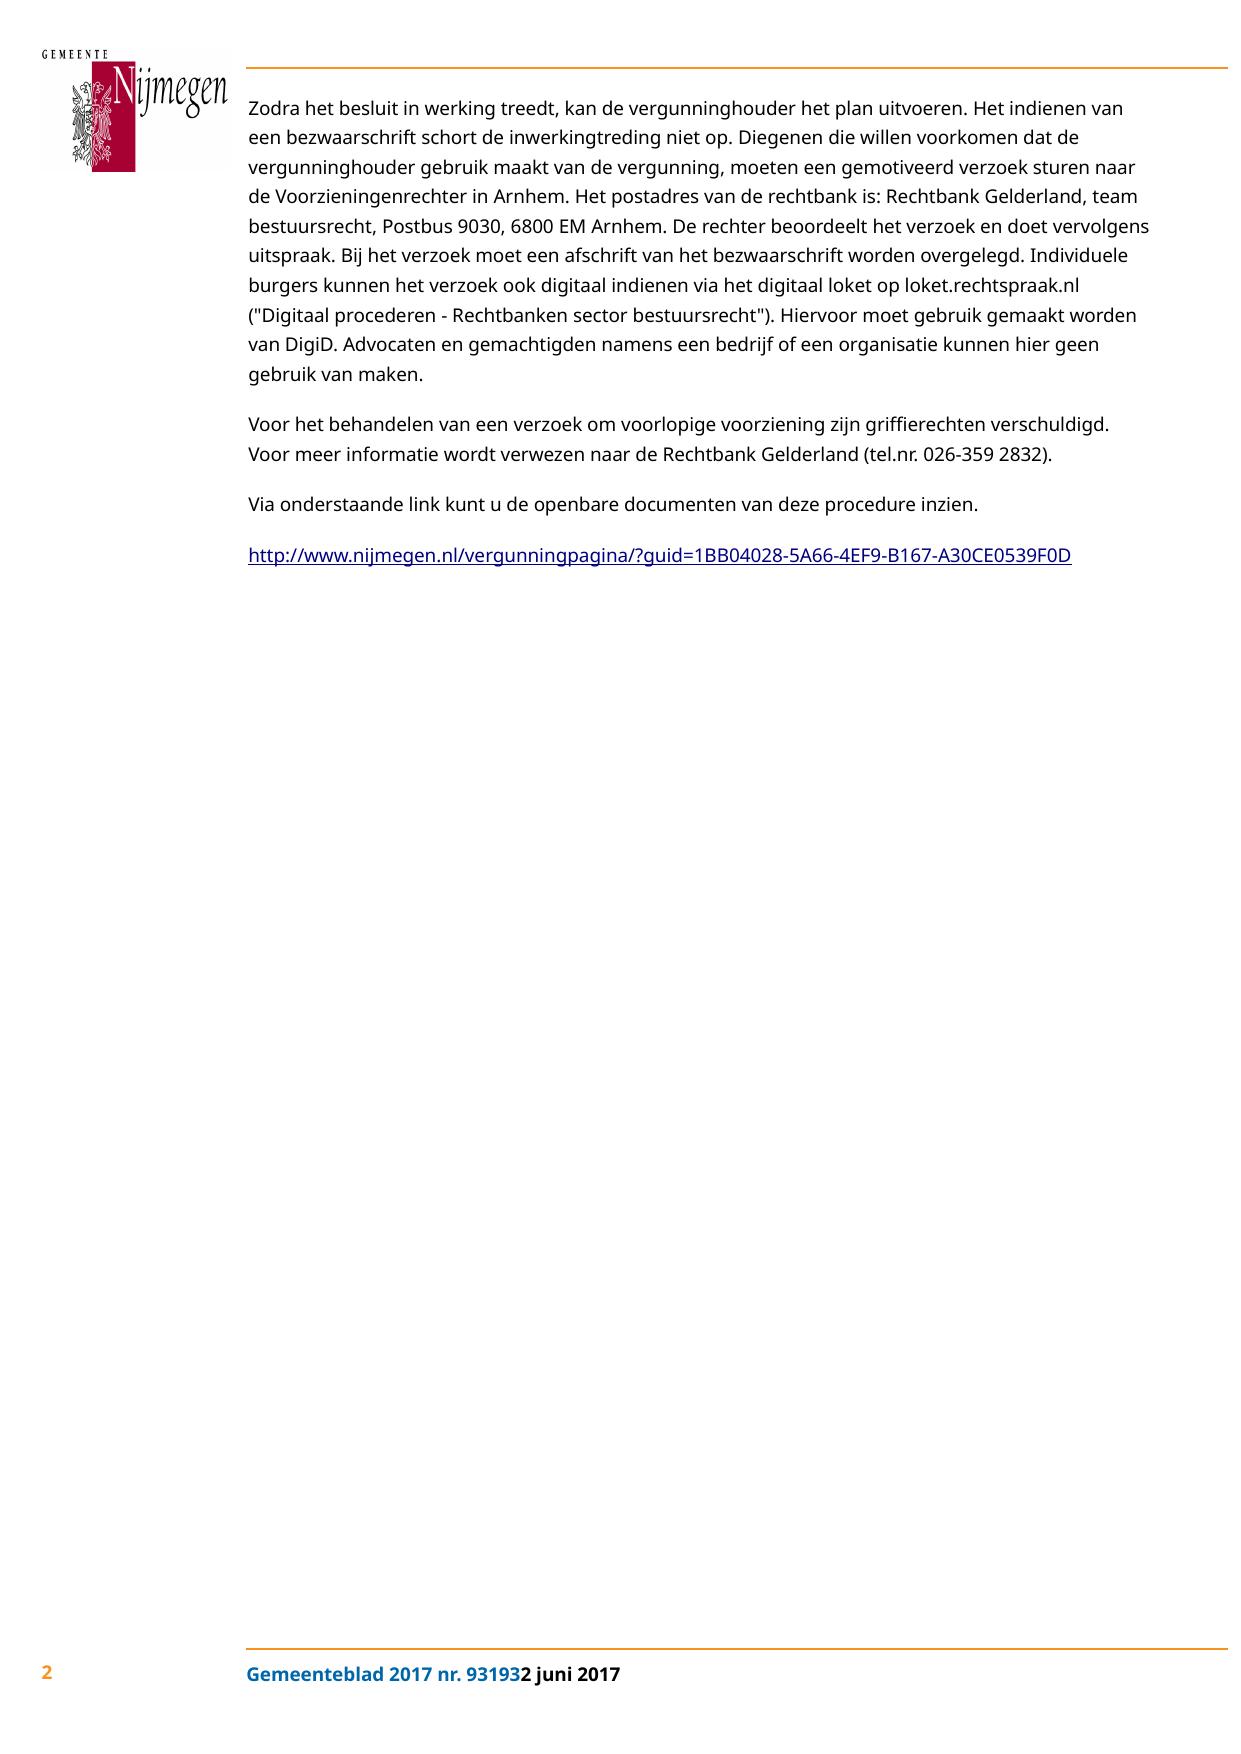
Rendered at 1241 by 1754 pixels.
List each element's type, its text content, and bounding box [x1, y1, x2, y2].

text Via onderstaande link kunt u de openbare documenten van deze procedure inzien. [248, 491, 1152, 517]
text Voor het behandelen van een verzoek om voorlopige voorziening zijn griffierechten verschuldigd. Voor meer informatie wordt verwezen naar de Rechtbank Gelderland (tel.nr. 026-359 2832). [248, 411, 1152, 467]
text http://www.nijmegen.nl/vergunningpagina/?guid=1BB04028-5A66-4EF9-B167-A30CE0539F0D [248, 542, 1152, 568]
text Zodra het besluit in werking treedt, kan de vergunninghouder het plan uitvoeren. Het indienen van een bezwaarschrift schort de inwerkingtreding niet op. Diegenen die willen voorkomen dat de vergunninghouder gebruik maakt van de vergunning, moeten een gemotiveerd verzoek sturen naar de Voorzieningenrechter in Arnhem. Het postadres van de rechtbank is: Rechtbank Gelderland, team bestuursrecht, Postbus 9030, 6800 EM Arnhem. De rechter beoordeelt het verzoek en doet vervolgens uitspraak. Bij het verzoek moet een afschrift van het bezwaarschrift worden overgelegd. Individuele burgers kunnen het verzoek ook digitaal indienen via het digitaal loket op loket.rechtspraak.nl ("Digitaal procederen - Rechtbanken sector bestuursrecht"). Hiervoor moet gebruik gemaakt worden van DigiD. Advocaten en gemachtigden namens een bedrijf of een organisatie kunnen hier geen gebruik van maken. [248, 95, 1152, 387]
picture [41, 47, 231, 172]
